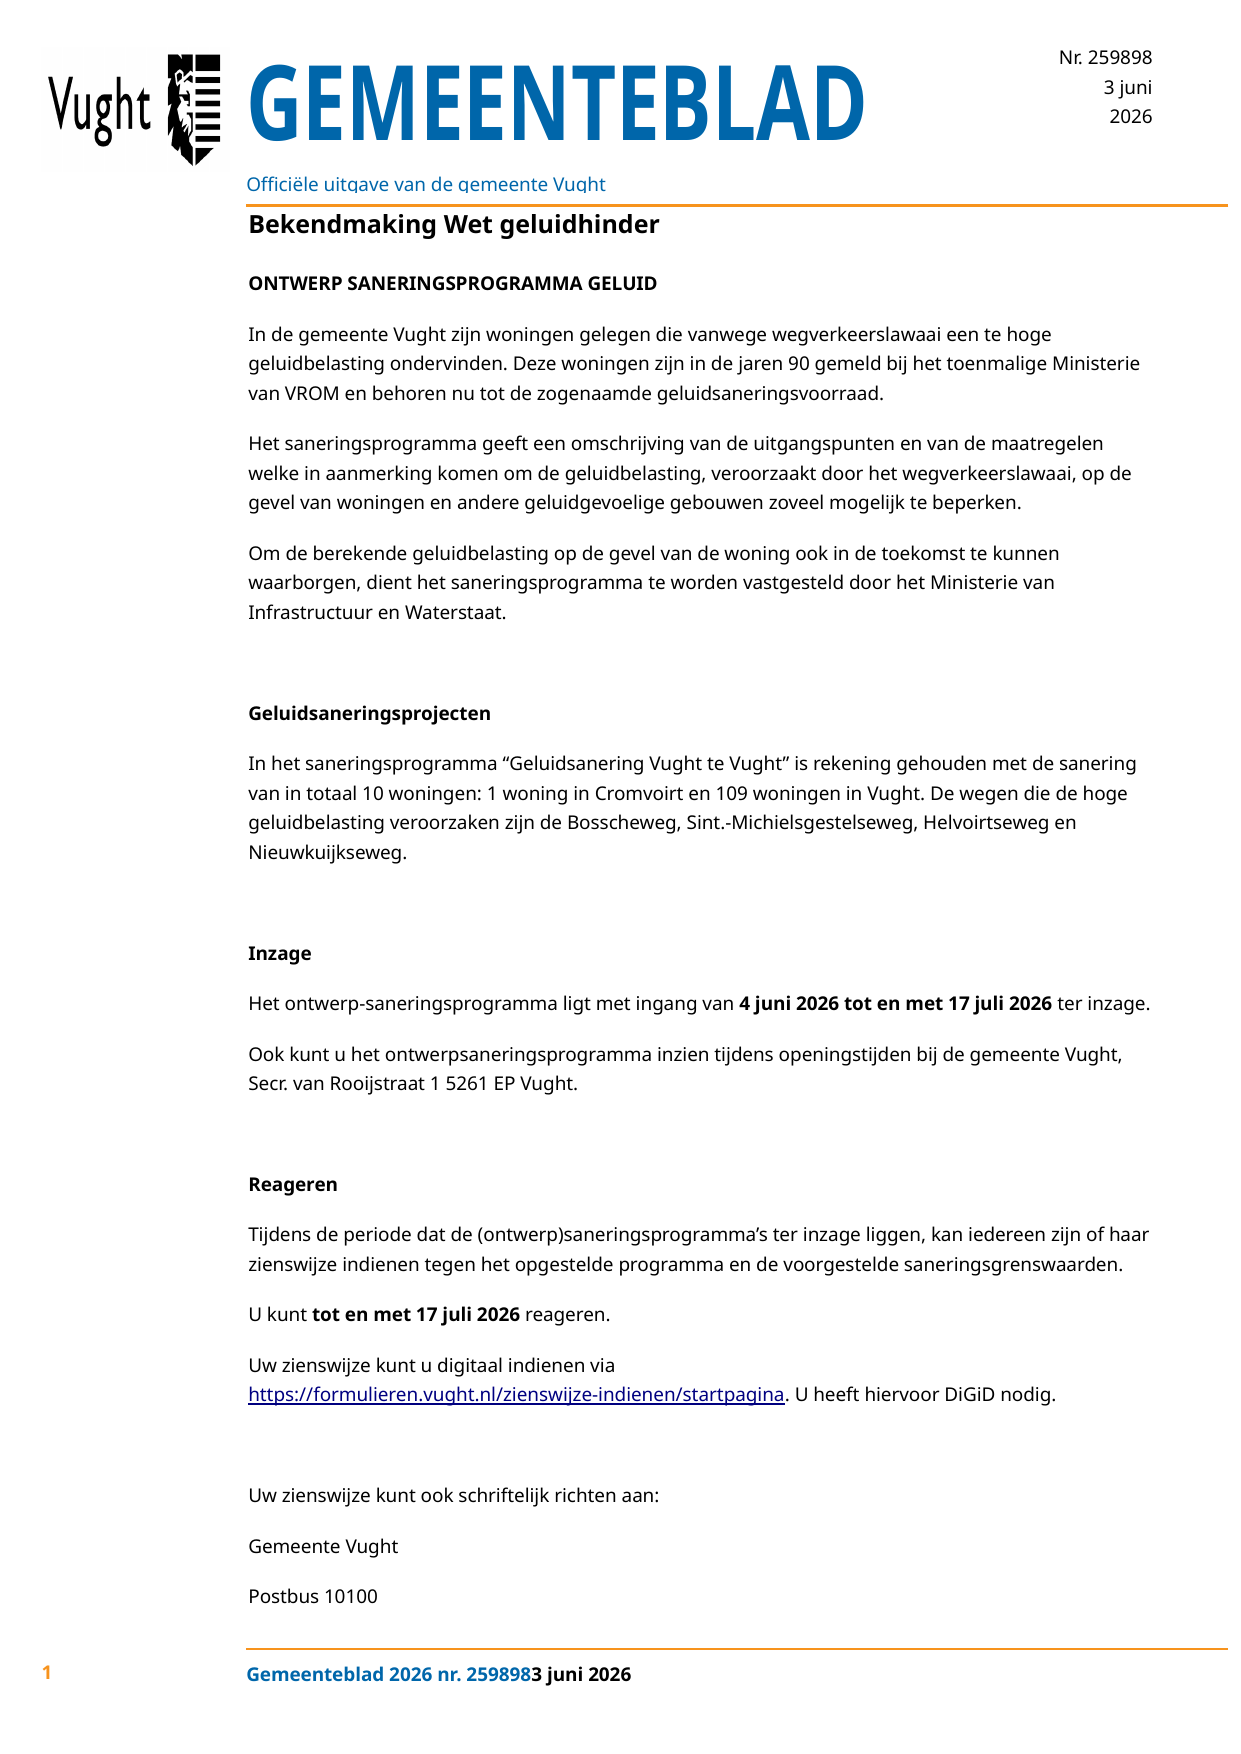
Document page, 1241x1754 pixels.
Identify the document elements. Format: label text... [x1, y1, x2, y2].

text Bekendmaking Wet geluidhinder [248, 207, 1152, 241]
text Het ontwerp-saneringsprogramma ligt met ingang van 4 juni 2026 tot en met 17 juli 2026 ter inzage. [248, 990, 1152, 1016]
text Inzage [248, 940, 1152, 966]
text Tijdens de periode dat de (ontwerp)saneringsprogramma’s ter inzage liggen, kan iedereen zijn of haar zienswijze indienen tegen het opgestelde programma en de voorgestelde saneringsgrenswaarden. [248, 1222, 1152, 1277]
text Om de berekende geluidbelasting op de gevel van de woning ook in de toekomst te kunnen waarborgen, dient het saneringsprogramma te worden vastgesteld door het Ministerie van Infrastructuur en Waterstaat. [248, 540, 1152, 625]
picture [41, 47, 231, 172]
text Uw zienswijze kunt ook schriftelijk richten aan: [248, 1482, 1152, 1508]
text In de gemeente Vught zijn woningen gelegen die vanwege wegverkeerslawaai een te hoge geluidbelasting ondervinden. Deze woningen zijn in de jaren 90 gemeld bij het toenmalige Ministerie van VROM en behoren nu tot de zogenaamde geluidsaneringsvoorraad. [248, 321, 1152, 406]
text Het saneringsprogramma geeft een omschrijving van de uitgangspunten en van de maatregelen welke in aanmerking komen om de geluidbelasting, veroorzaakt door het wegverkeerslawaai, op de gevel van woningen en andere geluidgevoelige gebouwen zoveel mogelijk te beperken. [248, 430, 1152, 515]
text U kunt tot en met 17 juli 2026 reageren. [248, 1302, 1152, 1327]
text Ook kunt u het ontwerpsaneringsprogramma inzien tijdens openingstijden bij de gemeente Vught, Secr. van Rooijstraat 1 5261 EP Vught. [248, 1041, 1152, 1096]
text Reageren [248, 1171, 1152, 1197]
text Uw zienswijze kunt u digitaal indienen via https://formulieren.vught.nl/zienswijze-indienen/startpagina. U heeft hiervoor DiGiD nodig. [248, 1352, 1152, 1407]
text ONTWERP SANERINGSPROGRAMMA GELUID [248, 270, 1152, 296]
text Gemeente Vught [248, 1533, 1152, 1558]
text Postbus 10100 [248, 1583, 1152, 1609]
text In het saneringsprogramma “Geluidsanering Vught te Vught” is rekening gehouden met de sanering van in totaal 10 woningen: 1 woning in Cromvoirt en 109 woningen in Vught. De wegen die de hoge geluidbelasting veroorzaken zijn de Bosscheweg, Sint.-Michielsgestelseweg, Helvoirtseweg en Nieuwkuijkseweg. [248, 750, 1152, 865]
text Geluidsaneringsprojecten [248, 700, 1152, 726]
